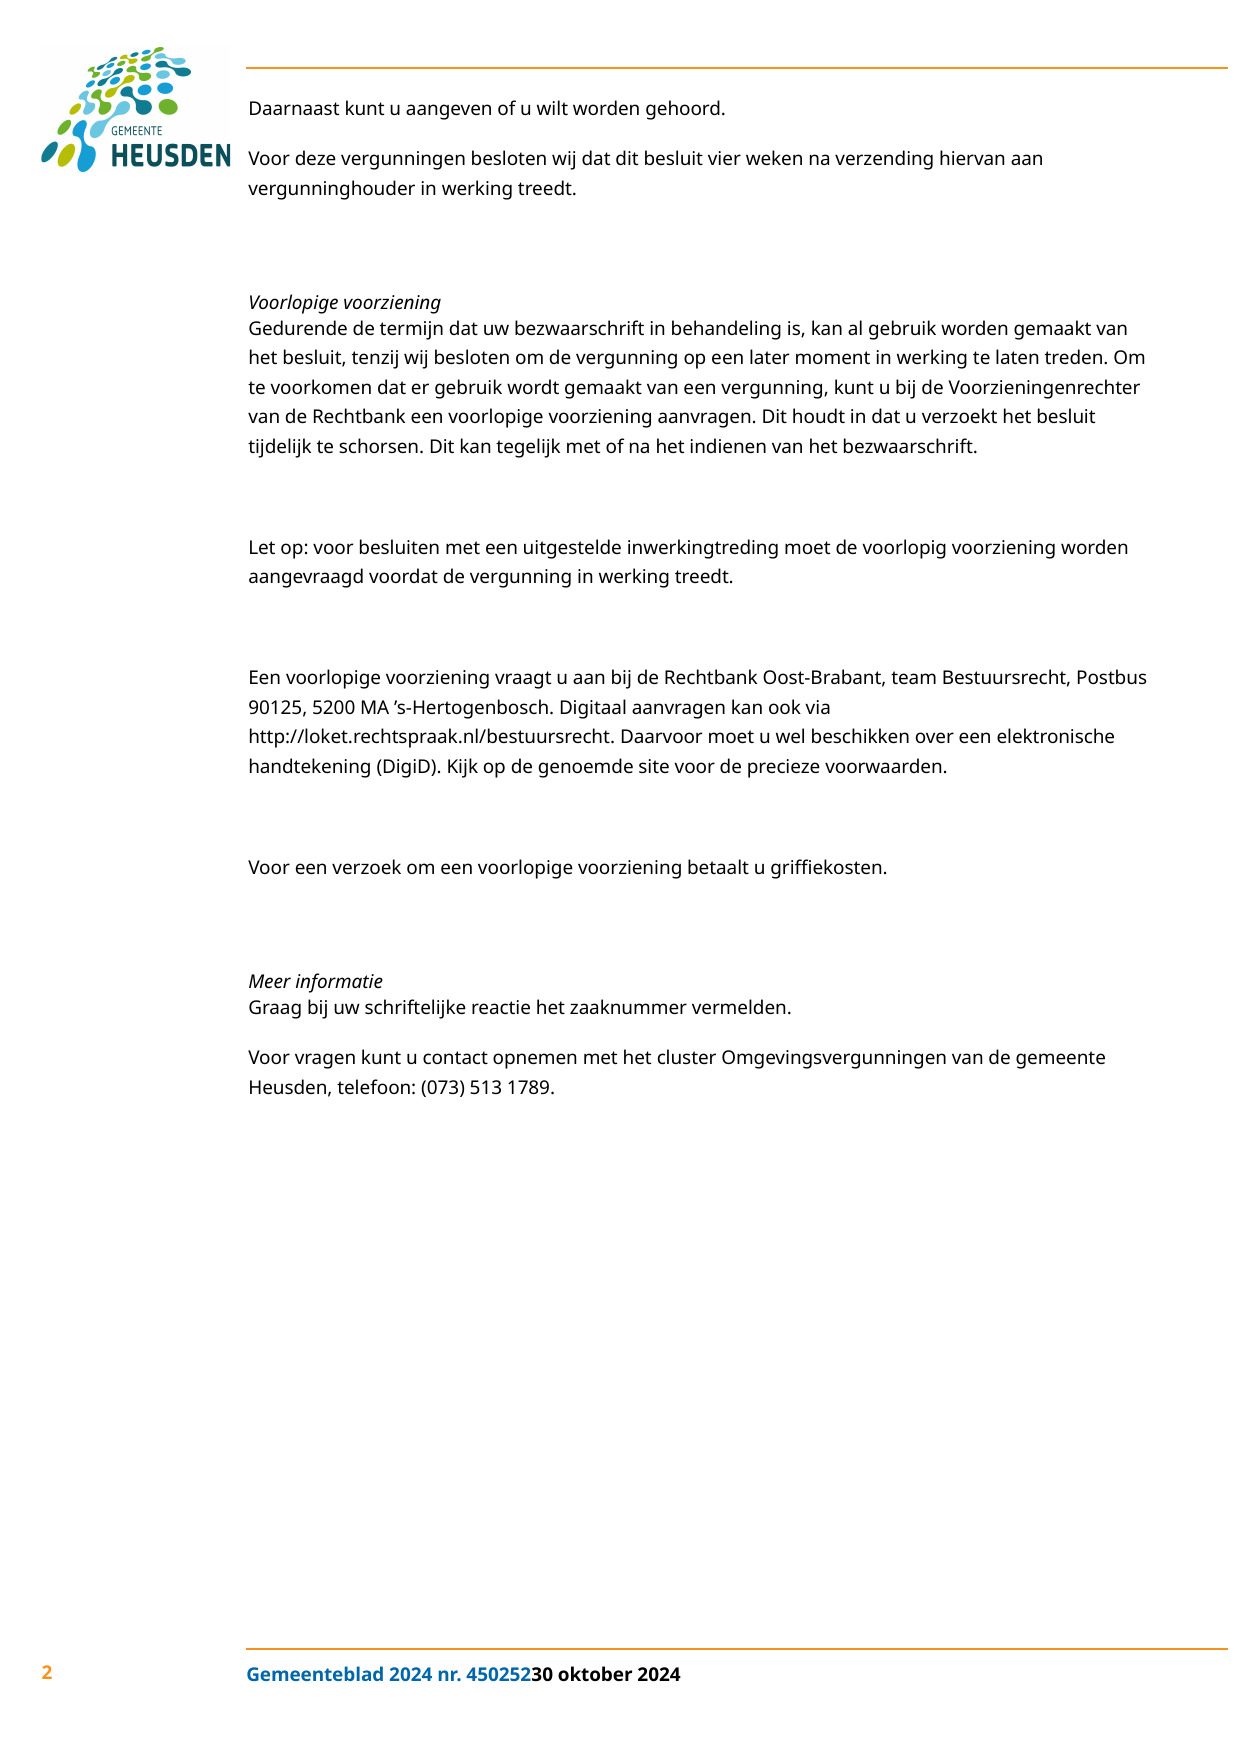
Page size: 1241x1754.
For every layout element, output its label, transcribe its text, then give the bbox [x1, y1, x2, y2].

text Een voorlopige voorziening vraagt u aan bij de Rechtbank Oost-Brabant, team Bestuursrecht, Postbus 90125, 5200 MA ’s-Hertogenbosch. Digitaal aanvragen kan ook via http://loket.rechtspraak.nl/bestuursrecht. Daarvoor moet u wel beschikken over een elektronische handtekening (DigiD). Kijk op de genoemde site voor de precieze voorwaarden. [248, 664, 1152, 779]
text Voorlopige voorziening [248, 289, 1152, 315]
text Let op: voor besluiten met een uitgestelde inwerkingtreding moet de voorlopig voorziening worden aangevraagd voordat de vergunning in werking treedt. [248, 534, 1152, 589]
picture [41, 47, 231, 172]
text Voor een verzoek om een voorlopige voorziening betaalt u griffiekosten. [248, 854, 1152, 880]
text Gedurende de termijn dat uw bezwaarschrift in behandeling is, kan al gebruik worden gemaakt van het besluit, tenzij wij besloten om de vergunning op een later moment in werking te laten treden. Om te voorkomen dat er gebruik wordt gemaakt van een vergunning, kunt u bij de Voorzieningenrechter van de Rechtbank een voorlopige voorziening aanvragen. Dit houdt in dat u verzoekt het besluit tijdelijk te schorsen. Dit kan tegelijk met of na het indienen van het bezwaarschrift. [248, 315, 1152, 459]
text Daarnaast kunt u aangeven of u wilt worden gehoord. [248, 95, 1152, 121]
text Meer informatie [248, 968, 1152, 994]
text Voor deze vergunningen besloten wij dat dit besluit vier weken na verzending hiervan aan vergunninghouder in werking treedt. [248, 145, 1152, 201]
text Graag bij uw schriftelijke reactie het zaaknummer vermelden. [248, 994, 1152, 1020]
text Voor vragen kunt u contact opnemen met het cluster Omgevingsvergunningen van de gemeente Heusden, telefoon: (073) 513 1789. [248, 1044, 1152, 1100]
